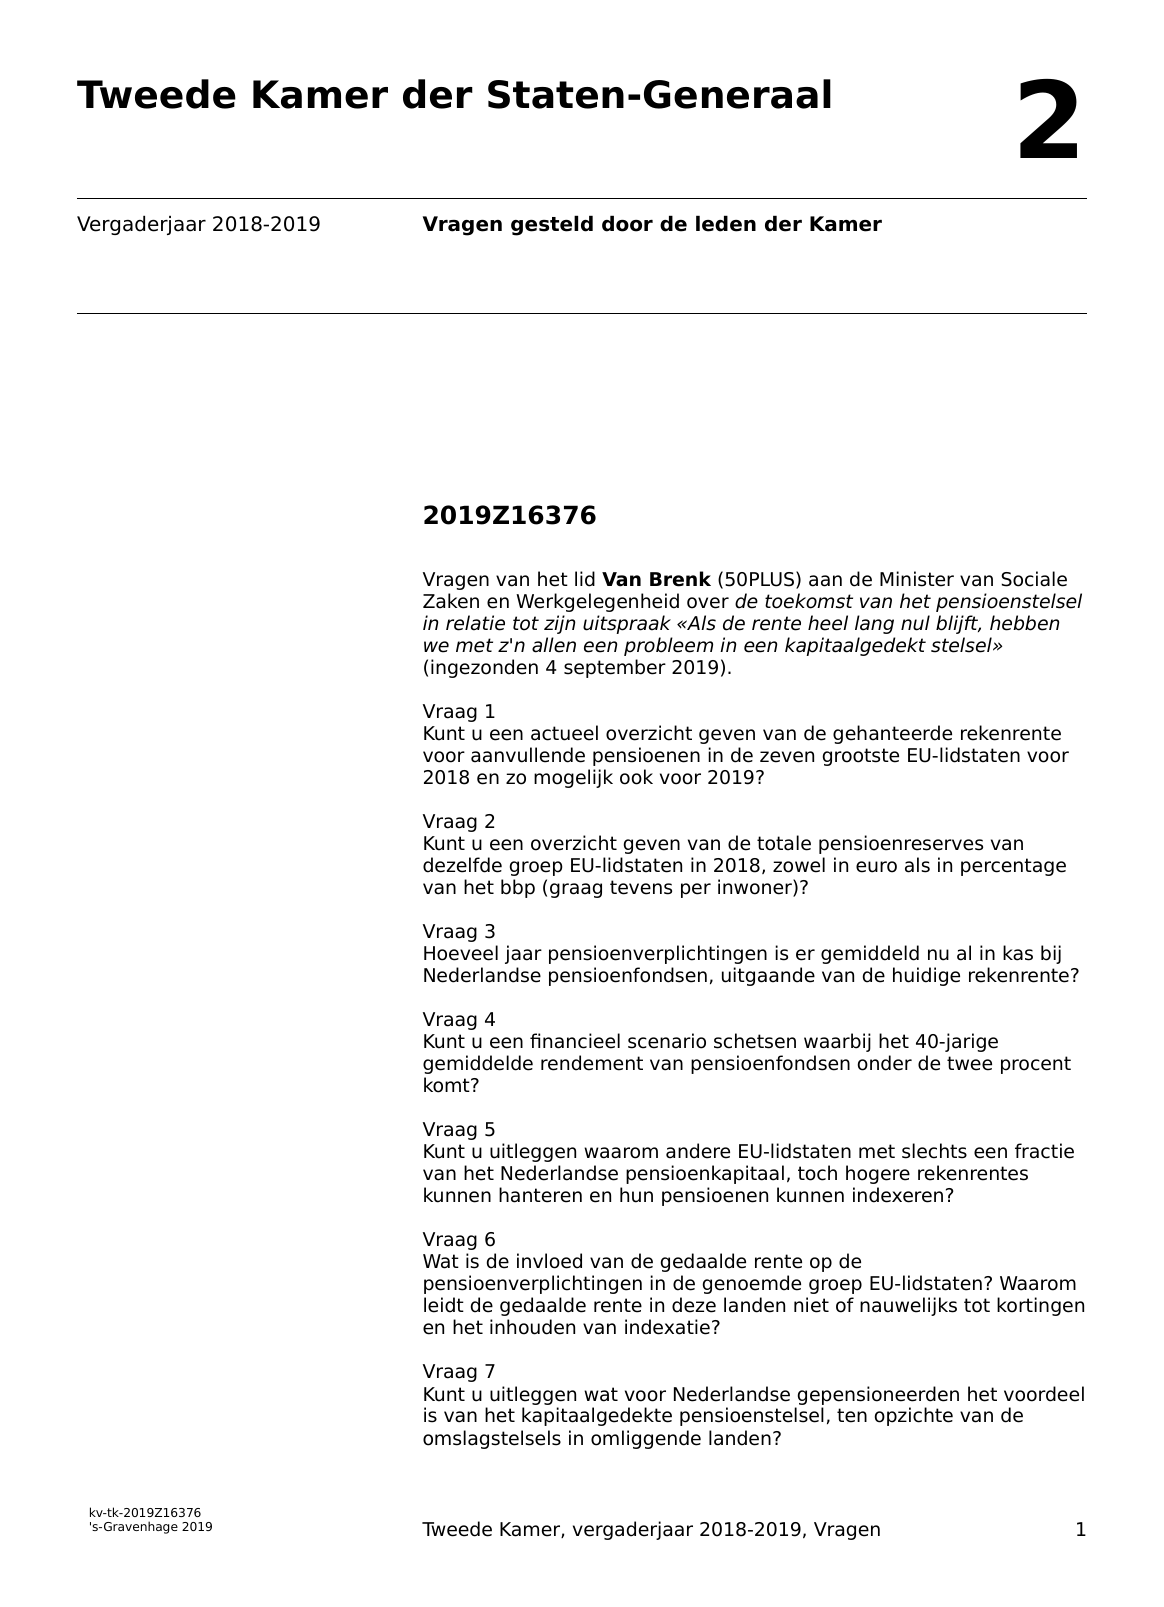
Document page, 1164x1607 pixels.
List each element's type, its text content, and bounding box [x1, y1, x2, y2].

text Kunt u uitleggen wat voor Nederlandse gepensioneerden het voordeel is van het kapitaalgedekte pensioenstelsel, ten opzichte van de omslagstelsels in omliggende landen? [422, 1383, 1087, 1449]
text Vraag 1 [422, 701, 1087, 723]
table_header 2 [886, 59, 1087, 198]
text Vraag 4 [422, 1009, 1087, 1031]
text kv-tk-2019Z16376 [88, 1506, 323, 1520]
text Vraag 3 [422, 921, 1087, 943]
text Vraag 5 [422, 1119, 1087, 1141]
text Hoeveel jaar pensioenverplichtingen is er gemiddeld nu al in kas bij Nederlandse pensioenfondsen, uitgaande van de huidige rekenrente? [422, 943, 1087, 987]
text Kunt u een overzicht geven van de totale pensioenreserves van dezelfde groep EU-lidstaten in 2018, zowel in euro als in percentage van het bbp (graag tevens per inwoner)? [422, 833, 1087, 899]
text 's-Gravenhage 2019 [88, 1520, 323, 1534]
text Vragen van het lid Van Brenk (50PLUS) aan de Minister van Sociale Zaken en Werkgelegenheid over de toekomst van het pensioenstelsel in relatie tot zijn uitspraak «Als de rente heel lang nul blijft, hebben we met z'n allen een probleem in een kapitaalgedekt stelsel» (ingezonden 4 september 2019). [422, 569, 1087, 679]
text Wat is de invloed van de gedaalde rente op de pensioenverplichtingen in de genoemde groep EU-lidstaten? Waarom leidt de gedaalde rente in deze landen niet of nauwelijks tot kortingen en het inhouden van indexatie? [422, 1251, 1087, 1339]
text 2019Z16376 [422, 501, 1087, 531]
text Kunt u een actueel overzicht geven van de gehanteerde rekenrente voor aanvullende pensioenen in de zeven grootste EU-lidstaten voor 2018 en zo mogelijk ook voor 2019? [422, 723, 1087, 789]
text Vraag 7 [422, 1361, 1087, 1383]
text Kunt u een financieel scenario schetsen waarbij het 40-jarige gemiddelde rendement van pensioenfondsen onder de twee procent komt? [422, 1031, 1087, 1097]
text Vraag 6 [422, 1229, 1087, 1251]
table_header Tweede Kamer der Staten-Generaal [77, 59, 886, 198]
table_cell Vragen gesteld door de leden der Kamer [422, 199, 1087, 313]
text Kunt u uitleggen waarom andere EU-lidstaten met slechts een fractie van het Nederlandse pensioenkapitaal, toch hogere rekenrentes kunnen hanteren en hun pensioenen kunnen indexeren? [422, 1141, 1087, 1207]
text Vraag 2 [422, 811, 1087, 833]
table_cell Vergaderjaar 2018-2019 [77, 199, 422, 313]
